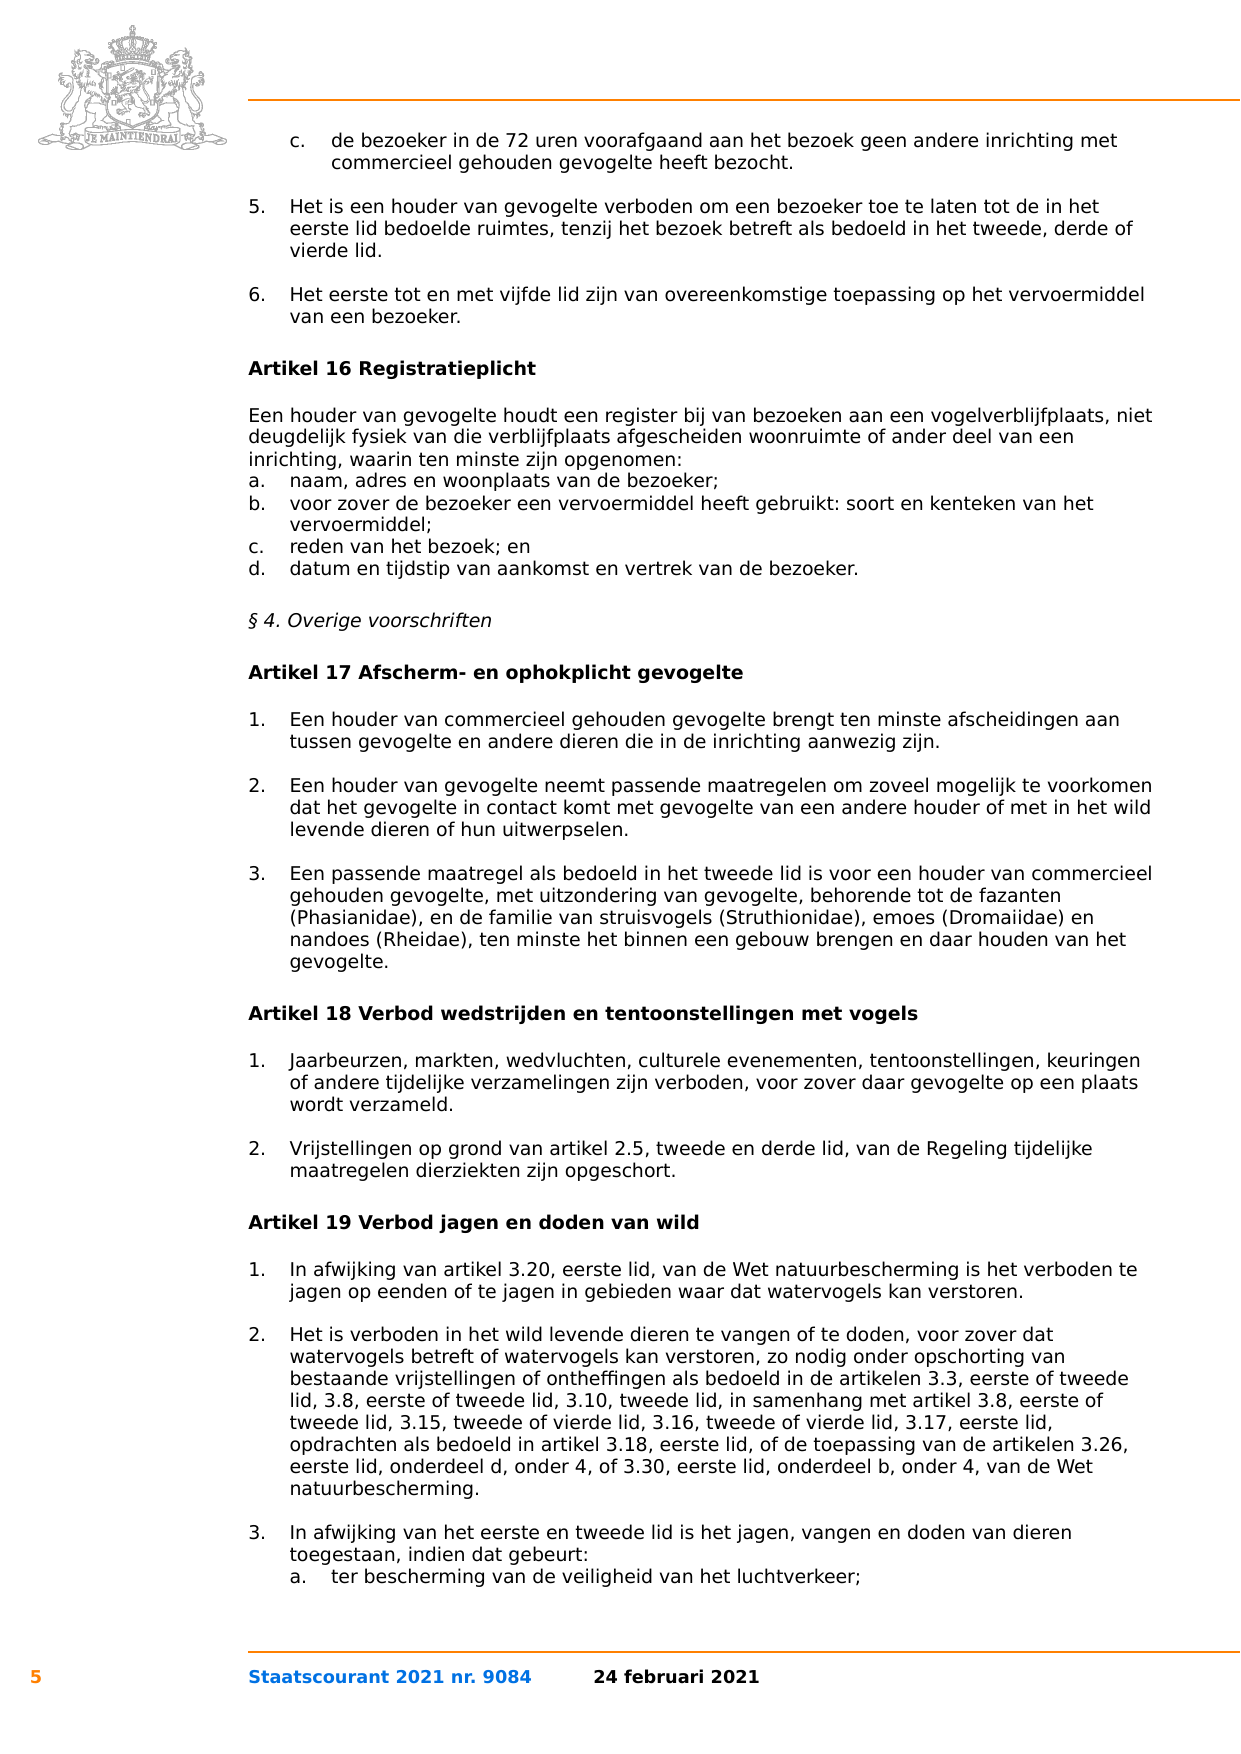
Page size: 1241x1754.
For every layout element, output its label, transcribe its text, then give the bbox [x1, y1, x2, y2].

text 2. Een houder van gevogelte neemt passende maatregelen om zoveel mogelijk te voorkomen dat het gevogelte in contact komt met gevogelte van een andere houder of met in het wild levende dieren of hun uitwerpselen. [248, 775, 1163, 841]
picture [38, 25, 227, 150]
text 1. Jaarbeurzen, markten, wedvluchten, culturele evenementen, tentoonstellingen, keuringen of andere tijdelijke verzamelingen zijn verboden, voor zover daar gevogelte op een plaats wordt verzameld. [248, 1050, 1163, 1116]
subtitle Artikel 16 Registratieplicht [248, 357, 1163, 379]
subtitle Artikel 18 Verbod wedstrijden en tentoonstellingen met vogels [248, 1003, 1163, 1025]
text 3. In afwijking van het eerste en tweede lid is het jagen, vangen en doden van dieren toegestaan, indien dat gebeurt: [248, 1522, 1163, 1566]
text c. reden van het bezoek; en [248, 536, 1163, 558]
text a. naam, adres en woonplaats van de bezoeker; [248, 470, 1163, 492]
text 2. Vrijstellingen op grond van artikel 2.5, tweede en derde lid, van de Regeling tijdelijke maatregelen dierziekten zijn opgeschort. [248, 1138, 1163, 1182]
text a. ter bescherming van de veiligheid van het luchtverkeer; [289, 1566, 1163, 1588]
subtitle Artikel 17 Afscherm- en ophokplicht gevogelte [248, 662, 1163, 684]
text 1. In afwijking van artikel 3.20, eerste lid, van de Wet natuurbescherming is het verboden te jagen op eenden of te jagen in gebieden waar dat watervogels kan verstoren. [248, 1258, 1163, 1302]
text c. de bezoeker in de 72 uren voorafgaand aan het bezoek geen andere inrichting met commercieel gehouden gevogelte heeft bezocht. [289, 130, 1163, 174]
text 1. Een houder van commercieel gehouden gevogelte brengt ten minste afscheidingen aan tussen gevogelte en andere dieren die in de inrichting aanwezig zijn. [248, 709, 1163, 753]
text 6. Het eerste tot en met vijfde lid zijn van overeenkomstige toepassing op het vervoermiddel van een bezoeker. [248, 283, 1163, 327]
text 5. Het is een houder van gevogelte verboden om een bezoeker toe te laten tot de in het eerste lid bedoelde ruimtes, tenzij het bezoek betreft als bedoeld in het tweede, derde of vierde lid. [248, 196, 1163, 262]
subtitle § 4. Overige voorschriften [248, 610, 1163, 632]
text 3. Een passende maatregel als bedoeld in het tweede lid is voor een houder van commercieel gehouden gevogelte, met uitzondering van gevogelte, behorende tot de fazanten (Phasianidae), en de familie van struisvogels (Struthionidae), emoes (Dromaiidae) en nandoes (Rheidae), ten minste het binnen een gebouw brengen en daar houden van het gevogelte. [248, 863, 1163, 973]
text b. voor zover de bezoeker een vervoermiddel heeft gebruikt: soort en kenteken van het vervoermiddel; [248, 492, 1163, 536]
subtitle Artikel 19 Verbod jagen en doden van wild [248, 1212, 1163, 1233]
text 2. Het is verboden in het wild levende dieren te vangen of te doden, voor zover dat watervogels betreft of watervogels kan verstoren, zo nodig onder opschorting van bestaande vrijstellingen of ontheffingen als bedoeld in de artikelen 3.3, eerste of tweede lid, 3.8, eerste of tweede lid, 3.10, tweede lid, in samenhang met artikel 3.8, eerste of tweede lid, 3.15, tweede of vierde lid, 3.16, tweede of vierde lid, 3.17, eerste lid, opdrachten als bedoeld in artikel 3.18, eerste lid, of de toepassing van de artikelen 3.26, eerste lid, onderdeel d, onder 4, of 3.30, eerste lid, onderdeel b, onder 4, van de Wet natuurbescherming. [248, 1324, 1163, 1500]
text Een houder van gevogelte houdt een register bij van bezoeken aan een vogelverblijfplaats, niet deugdelijk fysiek van die verblijfplaats afgescheiden woonruimte of ander deel van een inrichting, waarin ten minste zijn opgenomen: [248, 404, 1163, 470]
text d. datum en tijdstip van aankomst en vertrek van de bezoeker. [248, 558, 1163, 580]
